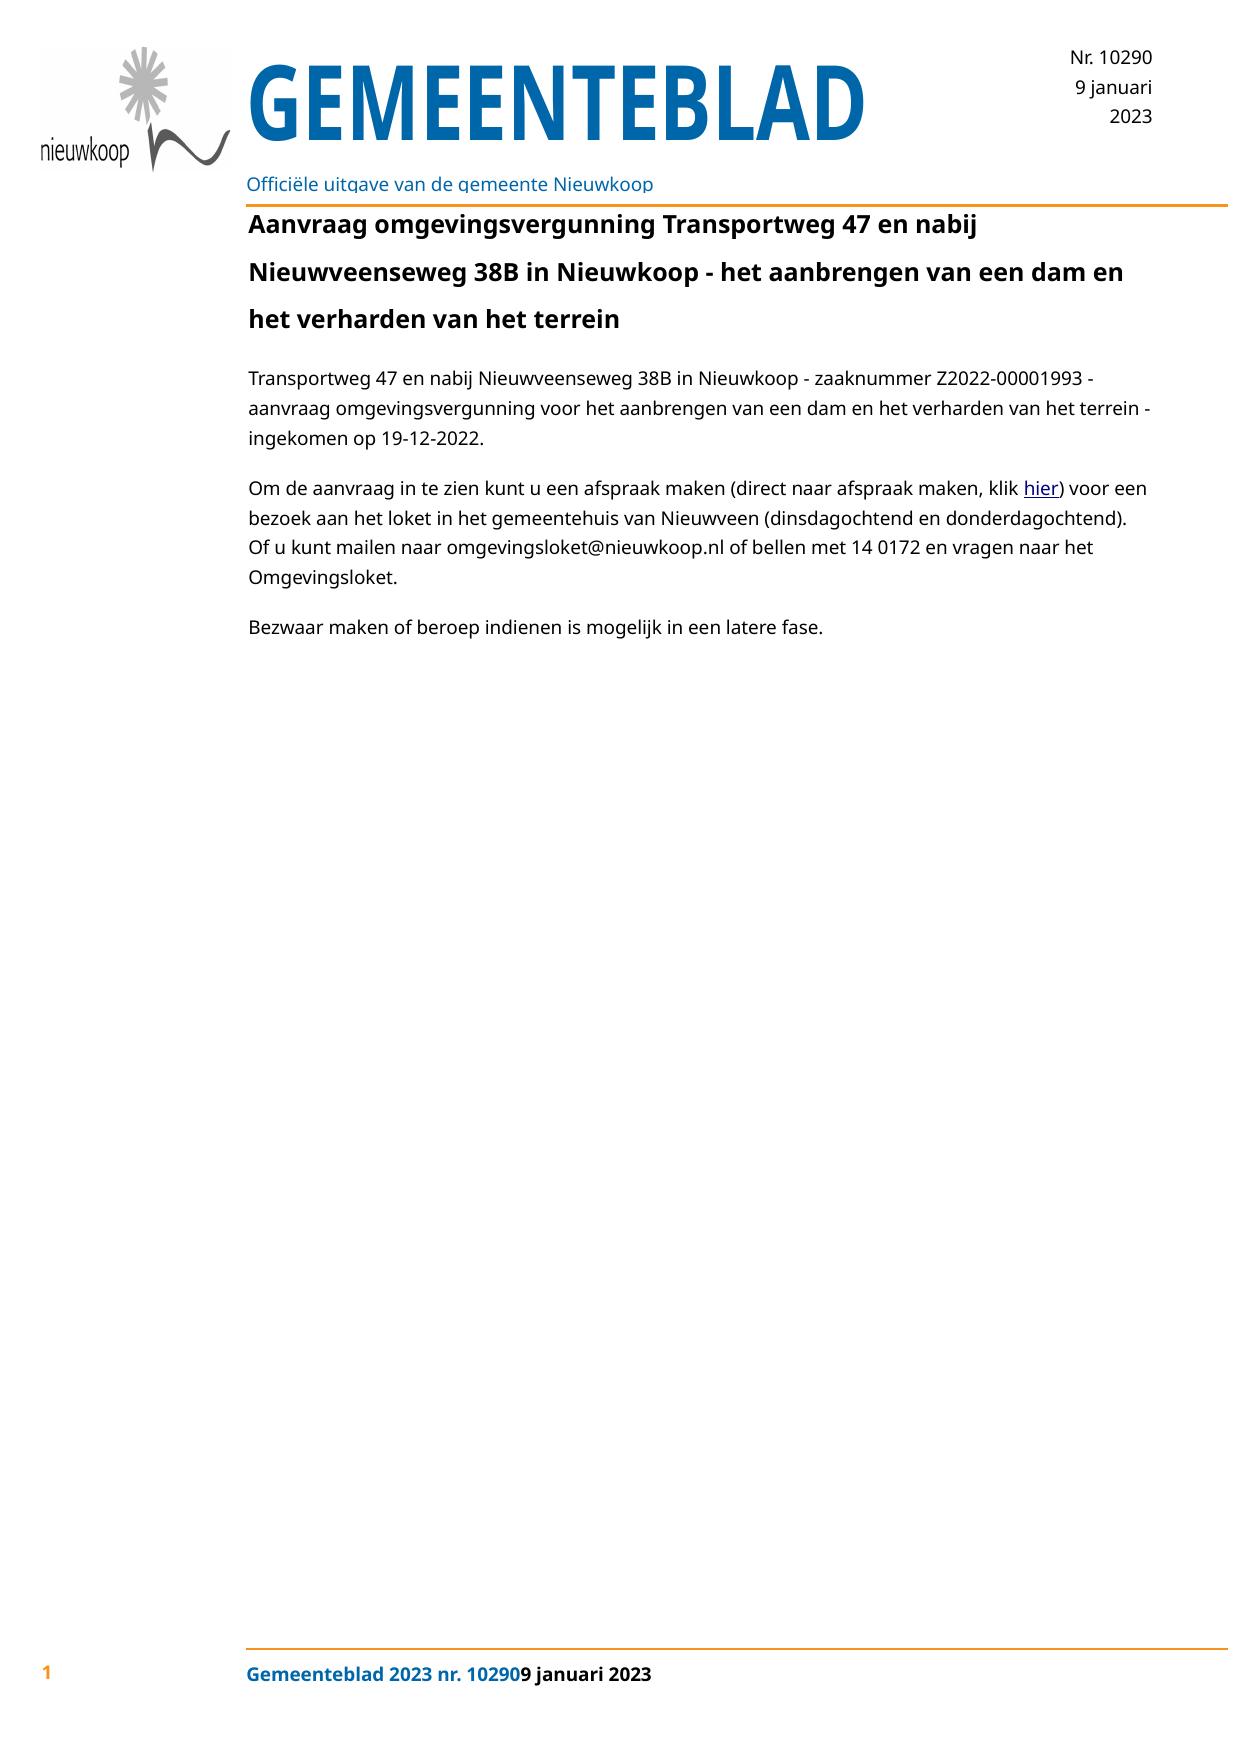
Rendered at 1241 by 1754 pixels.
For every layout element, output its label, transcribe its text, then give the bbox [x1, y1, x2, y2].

picture [41, 47, 231, 172]
text Aanvraag omgevingsvergunning Transportweg 47 en nabij Nieuwveenseweg 38B in Nieuwkoop - het aanbrengen van een dam en het verharden van het terrein [248, 207, 1152, 336]
text Bezwaar maken of beroep indienen is mogelijk in een latere fase. [248, 614, 1152, 640]
text Om de aanvraag in te zien kunt u een afspraak maken (direct naar afspraak maken, klik hier) voor een bezoek aan het loket in het gemeentehuis van Nieuwveen (dinsdagochtend en donderdagochtend). Of u kunt mailen naar omgevingsloket@nieuwkoop.nl of bellen met 14 0172 en vragen naar het Omgevingsloket. [248, 475, 1152, 589]
text Transportweg 47 en nabij Nieuwveenseweg 38B in Nieuwkoop - zaaknummer Z2022-00001993 - aanvraag omgevingsvergunning voor het aanbrengen van een dam en het verharden van het terrein - ingekomen op 19-12-2022. [248, 366, 1152, 450]
